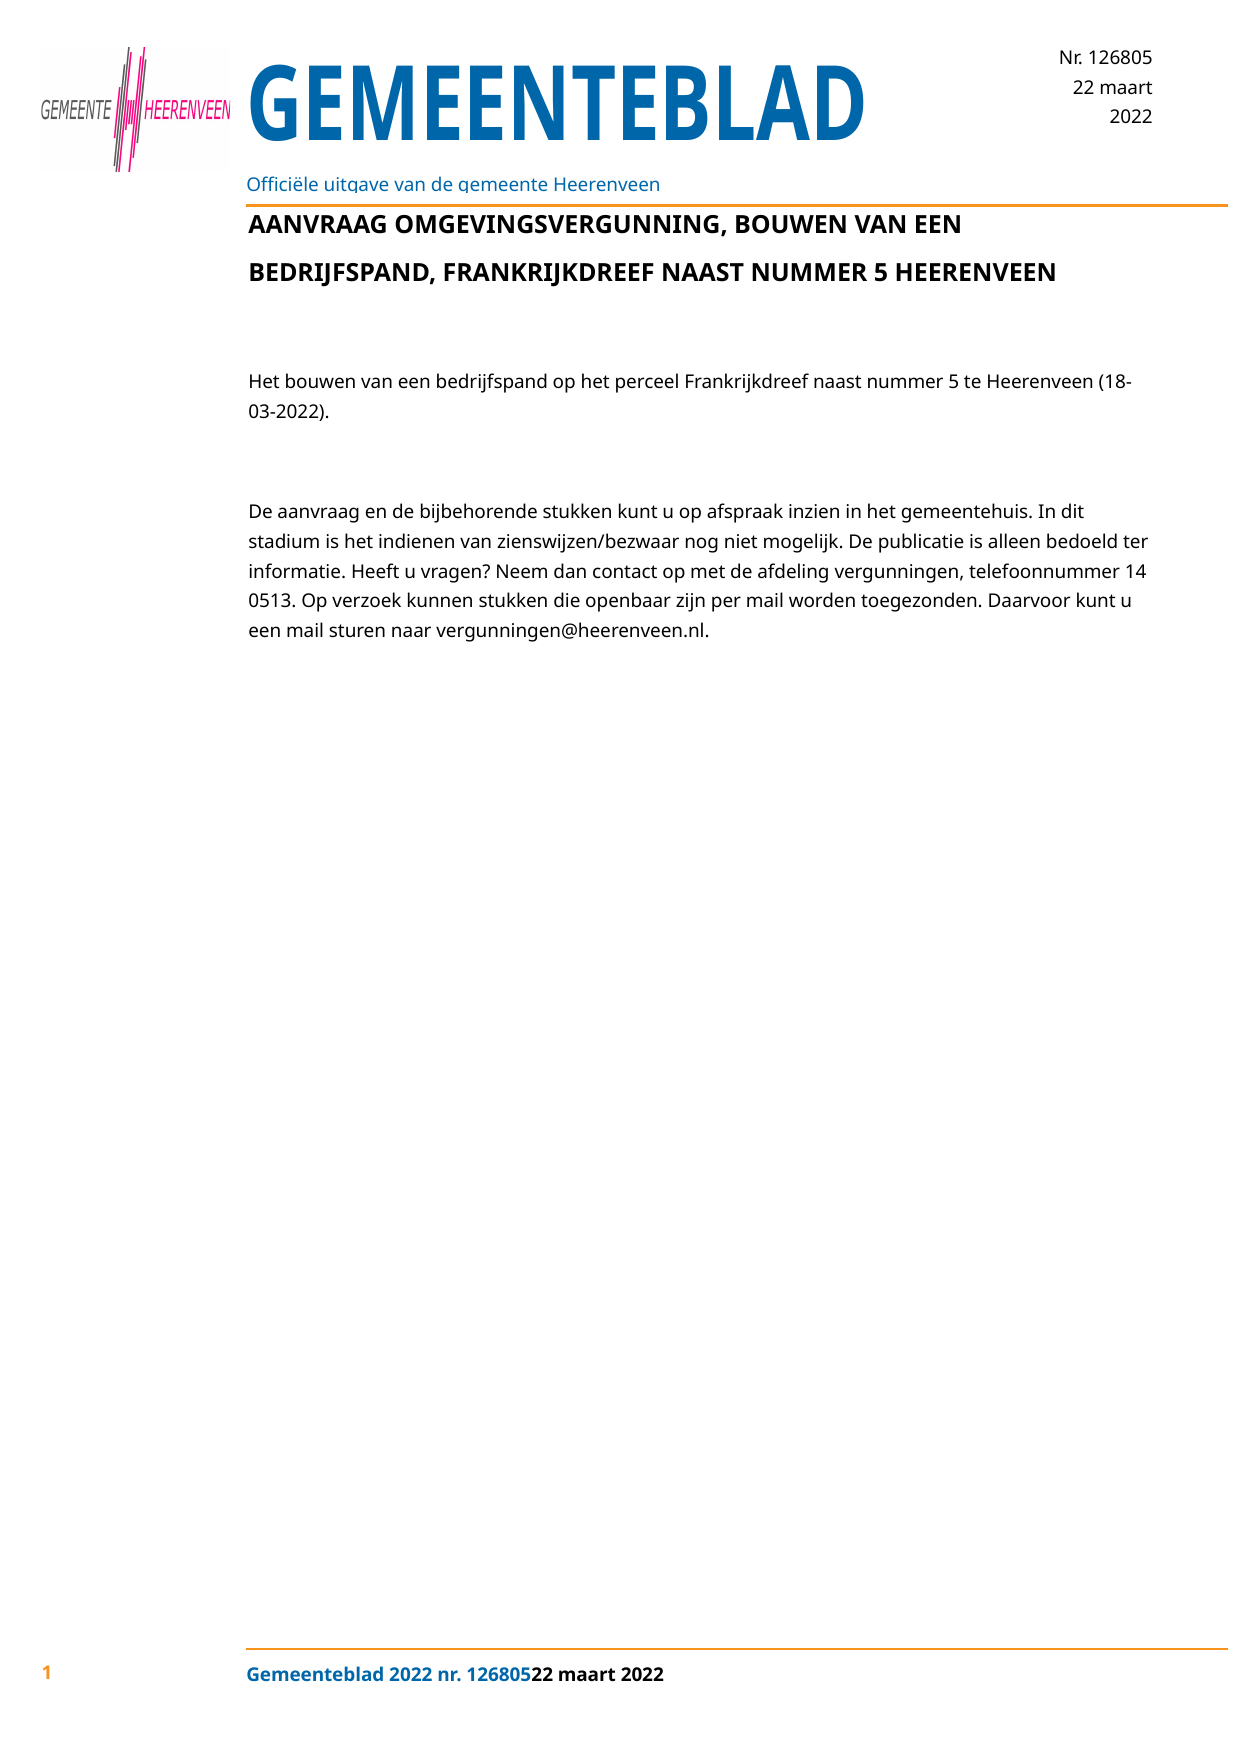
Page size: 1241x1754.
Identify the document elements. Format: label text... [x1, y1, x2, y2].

text AANVRAAG OMGEVINGSVERGUNNING, BOUWEN VAN EEN BEDRIJFSPAND, FRANKRIJKDREEF NAAST NUMMER 5 HEERENVEEN [248, 207, 1152, 288]
picture [41, 47, 231, 172]
text De aanvraag en de bijbehorende stukken kunt u op afspraak inzien in het gemeentehuis. In dit stadium is het indienen van zienswijzen/bezwaar nog niet mogelijk. De publicatie is alleen bedoeld ter informatie. Heeft u vragen? Neem dan contact op met de afdeling vergunningen, telefoonnummer 14 0513. Op verzoek kunnen stukken die openbaar zijn per mail worden toegezonden. Daarvoor kunt u een mail sturen naar vergunningen@heerenveen.nl. [248, 499, 1152, 643]
text Het bouwen van een bedrijfspand op het perceel Frankrijkdreef naast nummer 5 te Heerenveen (18-03-2022). [248, 368, 1152, 424]
